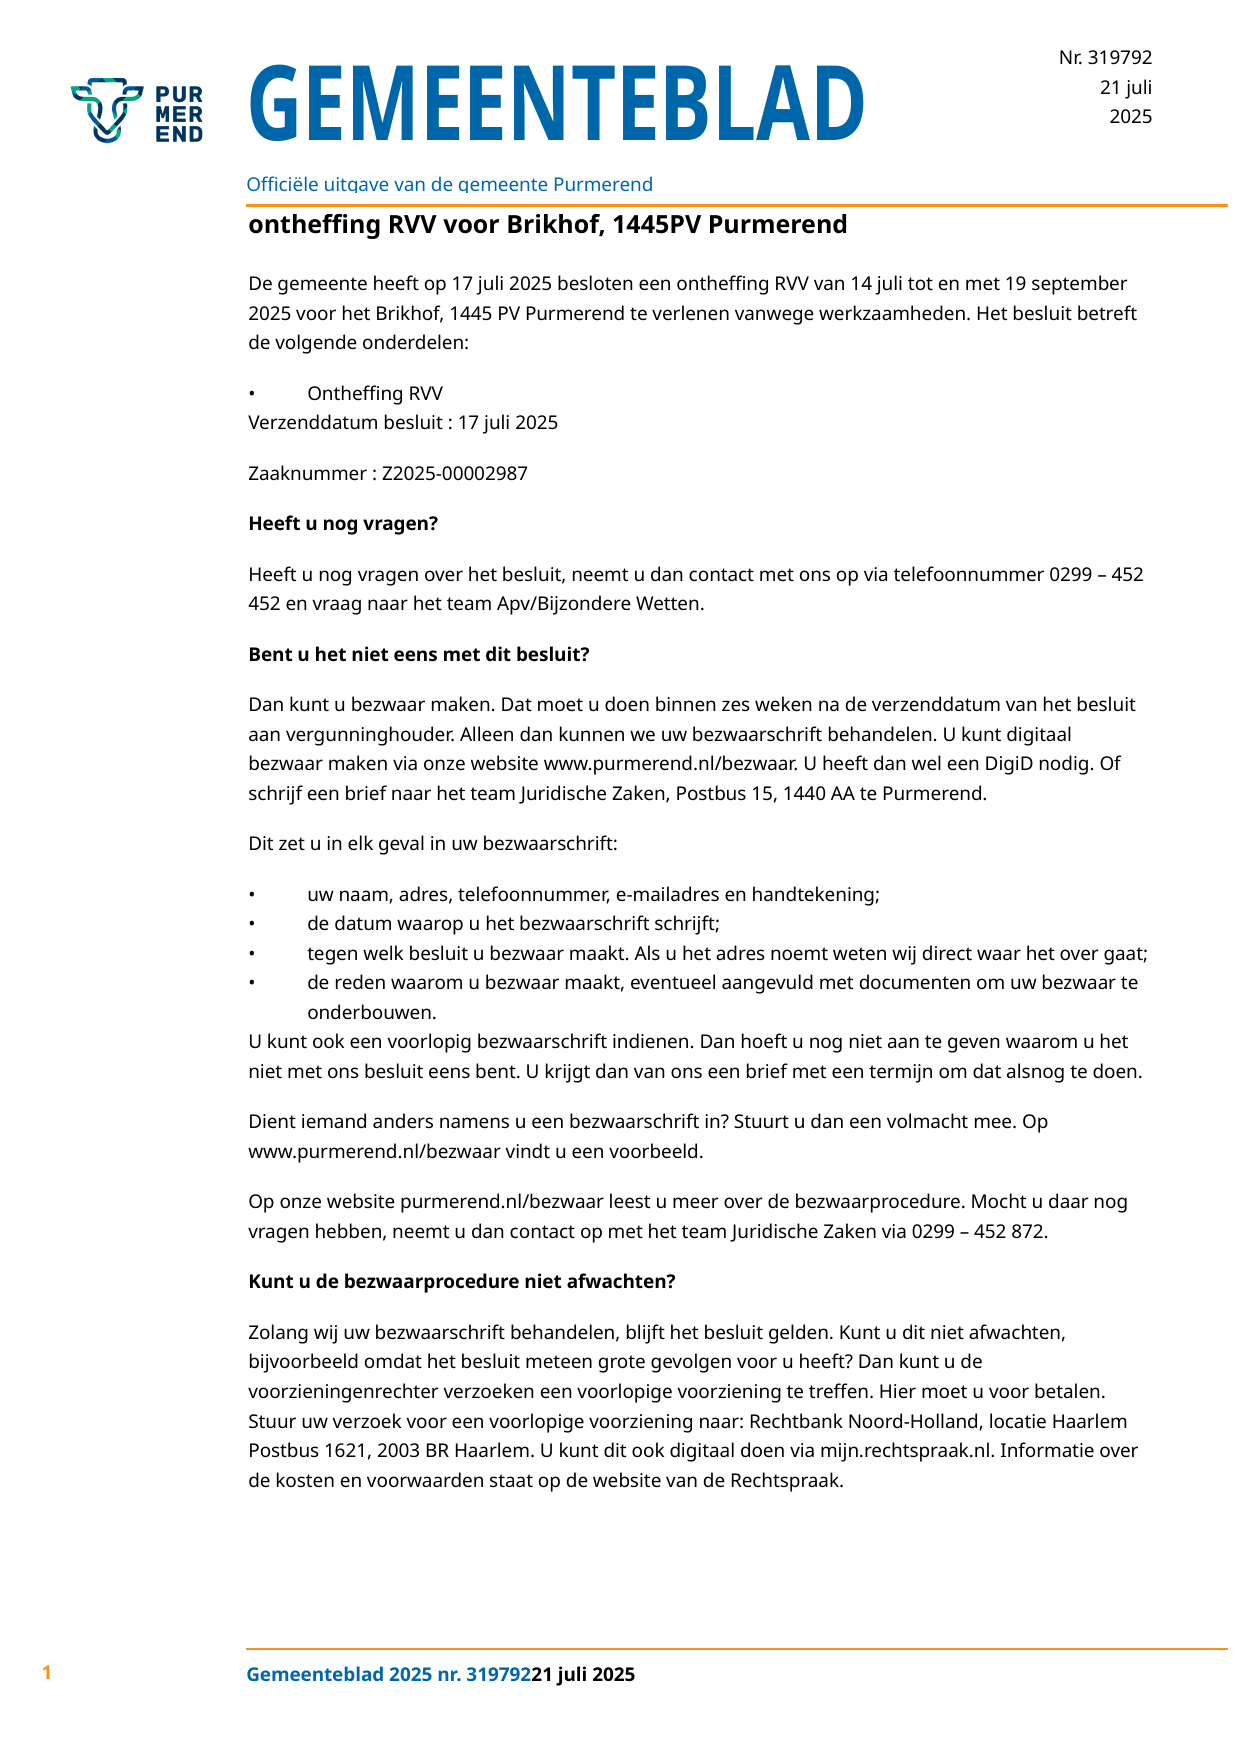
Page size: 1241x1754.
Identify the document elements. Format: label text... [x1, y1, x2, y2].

picture [41, 47, 231, 172]
text Heeft u nog vragen over het besluit, neemt u dan contact met ons op via telefoonnummer 0299 – 452 452 en vraag naar het team Apv/Bijzondere Wetten. [248, 561, 1152, 616]
text Dan kunt u bezwaar maken. Dat moet u doen binnen zes weken na de verzenddatum van het besluit aan vergunninghouder. Alleen dan kunnen we uw bezwaarschrift behandelen. U kunt digitaal bezwaar maken via onze website www.purmerend.nl/bezwaar. U heeft dan wel een DigiD nodig. Of schrijf een brief naar het team Juridische Zaken, Postbus 15, 1440 AA te Purmerend. [248, 691, 1152, 806]
text Dit zet u in elk geval in uw bezwaarschrift: [248, 830, 1152, 856]
list de reden waarom u bezwaar maakt, eventueel aangevuld met documenten om uw bezwaar te onderbouwen. [248, 969, 1152, 1025]
text Zaaknummer : Z2025-00002987 [248, 460, 1152, 486]
list Ontheffing RVV [248, 380, 1152, 406]
text Bent u het niet eens met dit besluit? [248, 641, 1152, 666]
text De gemeente heeft op 17 juli 2025 besloten een ontheffing RVV van 14 juli tot en met 19 september 2025 voor het Brikhof, 1445 PV Purmerend te verlenen vanwege werkzaamheden. Het besluit betreft de volgende onderdelen: [248, 270, 1152, 355]
list tegen welk besluit u bezwaar maakt. Als u het adres noemt weten wij direct waar het over gaat; [248, 940, 1152, 966]
list de datum waarop u het bezwaarschrift schrijft; [248, 910, 1152, 936]
text Zolang wij uw bezwaarschrift behandelen, blijft het besluit gelden. Kunt u dit niet afwachten, bijvoorbeeld omdat het besluit meteen grote gevolgen voor u heeft? Dan kunt u de voorzieningenrechter verzoeken een voorlopige voorziening te treffen. Hier moet u voor betalen. Stuur uw verzoek voor een voorlopige voorziening naar: Rechtbank Noord-Holland, locatie Haarlem Postbus 1621, 2003 BR Haarlem. U kunt dit ook digitaal doen via mijn.rechtspraak.nl. Informatie over de kosten en voorwaarden staat op de website van de Rechtspraak. [248, 1319, 1152, 1493]
text Dient iemand anders namens u een bezwaarschrift in? Stuurt u dan een volmacht mee. Op www.purmerend.nl/bezwaar vindt u een voorbeeld. [248, 1109, 1152, 1164]
text U kunt ook een voorlopig bezwaarschrift indienen. Dan hoeft u nog niet aan te geven waarom u het niet met ons besluit eens bent. U krijgt dan van ons een brief met een termijn om dat alsnog te doen. [248, 1029, 1152, 1084]
text ontheffing RVV voor Brikhof, 1445PV Purmerend [248, 207, 1152, 241]
text Kunt u de bezwaarprocedure niet afwachten? [248, 1269, 1152, 1294]
text Heeft u nog vragen? [248, 510, 1152, 536]
text Op onze website purmerend.nl/bezwaar leest u meer over de bezwaarprocedure. Mocht u daar nog vragen hebben, neemt u dan contact op met het team Juridische Zaken via 0299 – 452 872. [248, 1189, 1152, 1244]
text Verzenddatum besluit : 17 juli 2025 [248, 409, 1152, 435]
list uw naam, adres, telefoonnummer, e-mailadres en handtekening; [248, 881, 1152, 906]
